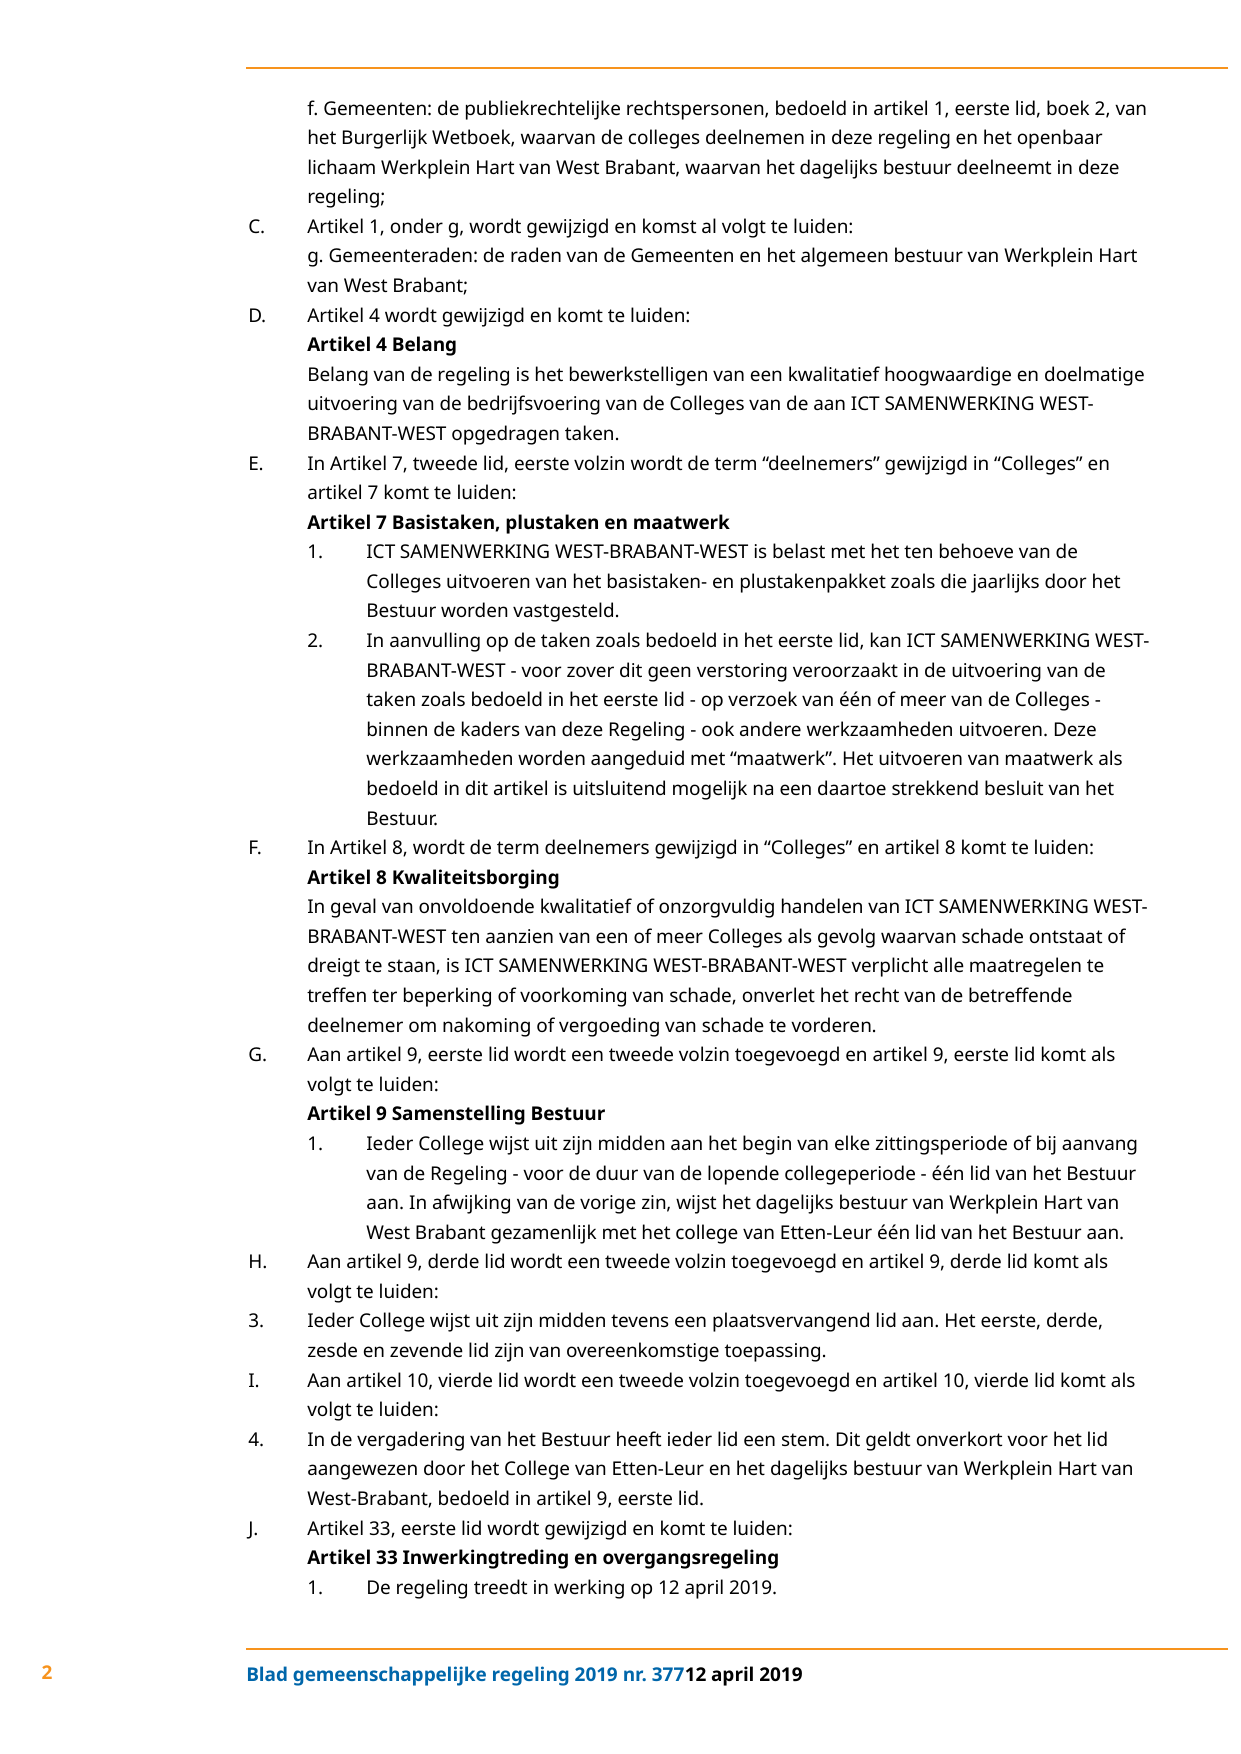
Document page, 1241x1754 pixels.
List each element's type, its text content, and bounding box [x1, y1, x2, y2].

list Artikel 33 Inwerkingtreding en overgangsregeling [248, 1544, 1152, 1570]
list ICT SAMENWERKING WEST-BRABANT-WEST is belast met het ten behoeve van de Colleges uitvoeren van het basistaken- en plustakenpakket zoals die jaarlijks door het Bestuur worden vastgesteld. [307, 538, 1152, 623]
list In Artikel 7, tweede lid, eerste volzin wordt de term “deelnemers” gewijzigd in “Colleges” en artikel 7 komt te luiden: [248, 450, 1152, 505]
list In geval van onvoldoende kwalitatief of onzorgvuldig handelen van ICT SAMENWERKING WEST-BRABANT-WEST ten aanzien van een of meer Colleges als gevolg waarvan schade ontstaat of dreigt te staan, is ICT SAMENWERKING WEST-BRABANT-WEST verplicht alle maatregelen te treffen ter beperking of voorkoming van schade, onverlet het recht van de betreffende deelnemer om nakoming of vergoeding van schade te vorderen. [248, 893, 1152, 1038]
list g. Gemeenteraden: de raden van de Gemeenten en het algemeen bestuur van Werkplein Hart van West Brabant; [248, 243, 1152, 298]
list Belang van de regeling is het bewerkstelligen van een kwalitatief hoogwaardige en doelmatige uitvoering van de bedrijfsvoering van de Colleges van de aan ICT SAMENWERKING WEST-BRABANT-WEST opgedragen taken. [248, 361, 1152, 446]
list Artikel 7 Basistaken, plustaken en maatwerk [248, 509, 1152, 535]
list Ieder College wijst uit zijn midden aan het begin van elke zittingsperiode of bij aanvang van de Regeling - voor de duur van de lopende collegeperiode - één lid van het Bestuur aan. In afwijking van de vorige zin, wijst het dagelijks bestuur van Werkplein Hart van West Brabant gezamenlijk met het college van Etten-Leur één lid van het Bestuur aan. [307, 1130, 1152, 1245]
list In aanvulling op de taken zoals bedoeld in het eerste lid, kan ICT SAMENWERKING WEST-BRABANT-WEST - voor zover dit geen verstoring veroorzaakt in de uitvoering van de taken zoals bedoeld in het eerste lid - op verzoek van één of meer van de Colleges - binnen de kaders van deze Regeling - ook andere werkzaamheden uitvoeren. Deze werkzaamheden worden aangeduid met “maatwerk”. Het uitvoeren van maatwerk als bedoeld in dit artikel is uitsluitend mogelijk na een daartoe strekkend besluit van het Bestuur. [307, 627, 1152, 831]
list Artikel 33, eerste lid wordt gewijzigd en komt te luiden: [248, 1515, 1152, 1541]
list In de vergadering van het Bestuur heeft ieder lid een stem. Dit geldt onverkort voor het lid aangewezen door het College van Etten-Leur en het dagelijks bestuur van Werkplein Hart van West-Brabant, bedoeld in artikel 9, eerste lid. [248, 1426, 1152, 1511]
picture [41, 47, 231, 172]
list In Artikel 8, wordt de term deelnemers gewijzigd in “Colleges” en artikel 8 komt te luiden: [248, 834, 1152, 860]
list Aan artikel 9, derde lid wordt een tweede volzin toegevoegd en artikel 9, derde lid komt als volgt te luiden: [248, 1248, 1152, 1304]
list Artikel 4 Belang [248, 331, 1152, 357]
list Artikel 8 Kwaliteitsborging [248, 864, 1152, 890]
list De regeling treedt in werking op 12 april 2019. [307, 1574, 1152, 1600]
list f. Gemeenten: de publiekrechtelijke rechtspersonen, bedoeld in artikel 1, eerste lid, boek 2, van het Burgerlijk Wetboek, waarvan de colleges deelnemen in deze regeling en het openbaar lichaam Werkplein Hart van West Brabant, waarvan het dagelijks bestuur deelneemt in deze regeling; [248, 95, 1152, 209]
list Artikel 9 Samenstelling Bestuur [248, 1101, 1152, 1126]
list Ieder College wijst uit zijn midden tevens een plaatsvervangend lid aan. Het eerste, derde, zesde en zevende lid zijn van overeenkomstige toepassing. [248, 1308, 1152, 1363]
list Aan artikel 9, eerste lid wordt een tweede volzin toegevoegd en artikel 9, eerste lid komt als volgt te luiden: [248, 1041, 1152, 1097]
list Artikel 4 wordt gewijzigd en komt te luiden: [248, 302, 1152, 328]
list Aan artikel 10, vierde lid wordt een tweede volzin toegevoegd en artikel 10, vierde lid komt als volgt te luiden: [248, 1367, 1152, 1422]
list Artikel 1, onder g, wordt gewijzigd en komst al volgt te luiden: [248, 213, 1152, 239]
